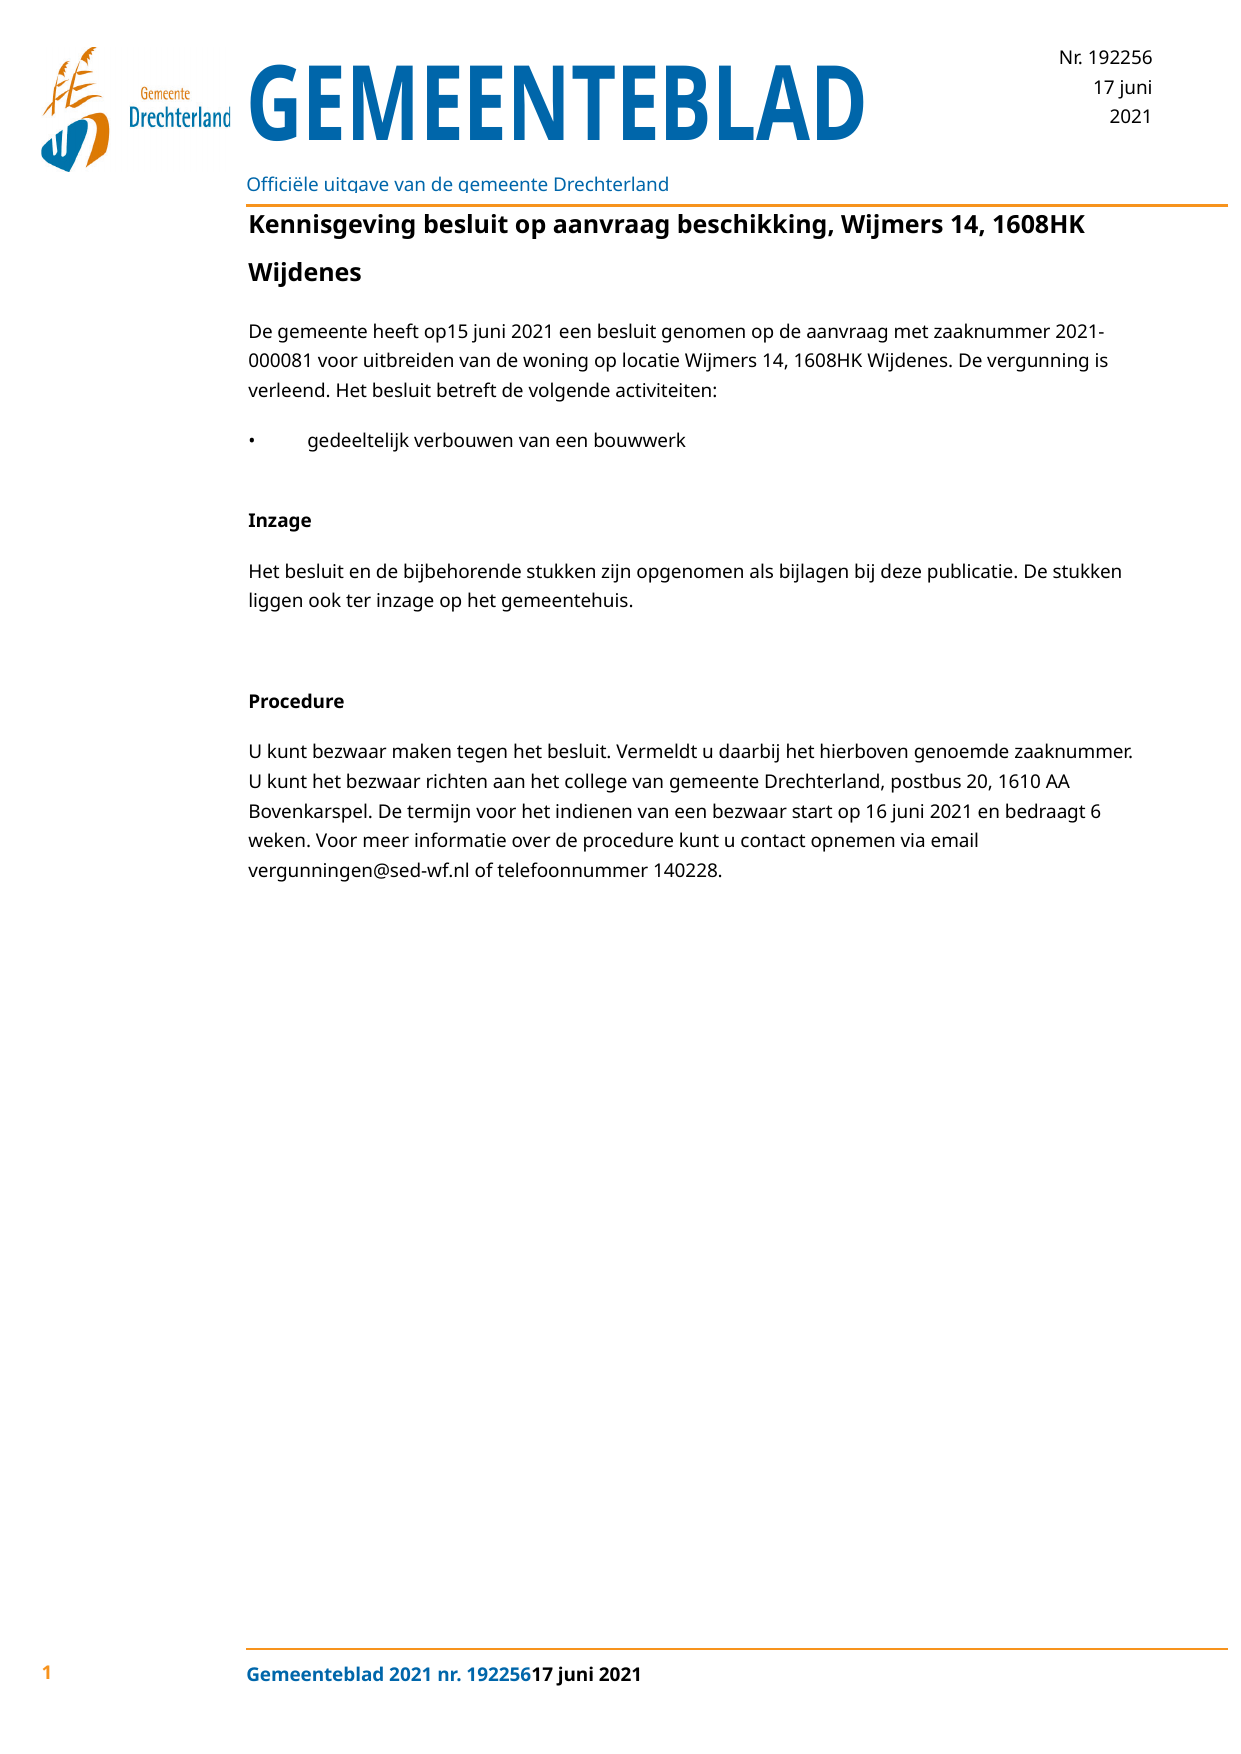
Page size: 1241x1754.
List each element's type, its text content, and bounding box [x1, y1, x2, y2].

text Inzage [248, 507, 1152, 533]
text Kennisgeving besluit op aanvraag beschikking, Wijmers 14, 1608HK Wijdenes [248, 207, 1152, 288]
picture [41, 47, 231, 172]
picture [226, 115, 231, 124]
text De gemeente heeft op15 juni 2021 een besluit genomen op de aanvraag met zaaknummer 2021-000081 voor uitbreiden van de woning op locatie Wijmers 14, 1608HK Wijdenes. De vergunning is verleend. Het besluit betreft de volgende activiteiten: [248, 318, 1152, 403]
text U kunt bezwaar maken tegen het besluit. Vermeldt u daarbij het hierboven genoemde zaaknummer. U kunt het bezwaar richten aan het college van gemeente Drechterland, postbus 20, 1610 AA Bovenkarspel. De termijn voor het indienen van een bezwaar start op 16 juni 2021 en bedraagt 6 weken. Voor meer informatie over de procedure kunt u contact opnemen via email vergunningen@sed-wf.nl of telefoonnummer 140228. [248, 739, 1152, 883]
text Procedure [248, 688, 1152, 714]
list gedeeltelijk verbouwen van een bouwwerk [248, 427, 1152, 453]
text Het besluit en de bijbehorende stukken zijn opgenomen als bijlagen bij deze publicatie. De stukken liggen ook ter inzage op het gemeentehuis. [248, 558, 1152, 613]
picture [41, 158, 64, 172]
